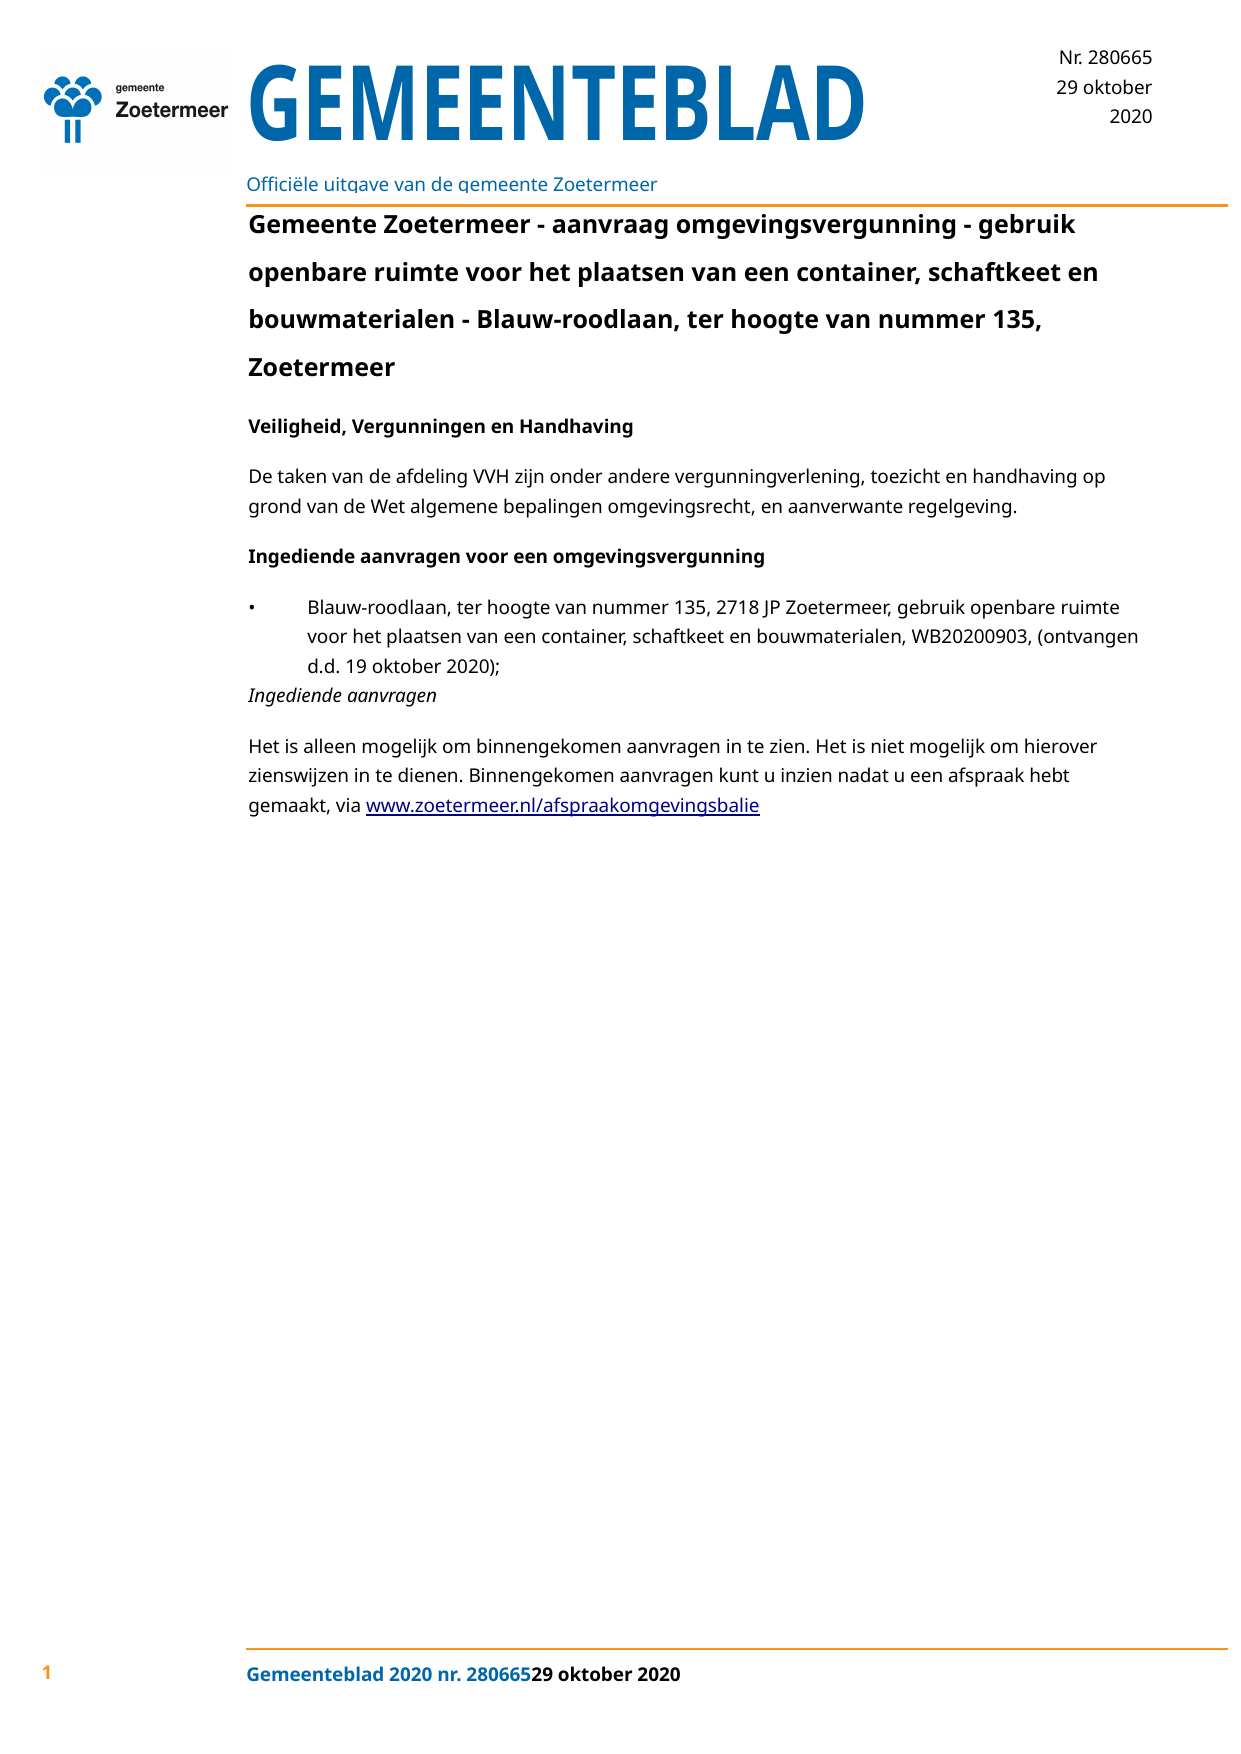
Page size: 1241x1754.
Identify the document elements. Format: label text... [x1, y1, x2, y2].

text Veiligheid, Vergunningen en Handhaving [248, 413, 1152, 439]
text Ingediende aanvragen [248, 683, 1152, 708]
picture [41, 47, 231, 172]
list Blauw-roodlaan, ter hoogte van nummer 135, 2718 JP Zoetermeer, gebruik openbare ruimte voor het plaatsen van een container, schaftkeet en bouwmaterialen, WB20200903, (ontvangen d.d. 19 oktober 2020); [248, 594, 1152, 679]
text Ingediende aanvragen voor een omgevingsvergunning [248, 543, 1152, 569]
text De taken van de afdeling VVH zijn onder andere vergunningverlening, toezicht en handhaving op grond van de Wet algemene bepalingen omgevingsrecht, en aanverwante regelgeving. [248, 463, 1152, 519]
text Het is alleen mogelijk om binnengekomen aanvragen in te zien. Het is niet mogelijk om hierover zienswijzen in te dienen. Binnengekomen aanvragen kunt u inzien nadat u een afspraak hebt gemaakt, via www.zoetermeer.nl/afspraakomgevingsbalie [248, 733, 1152, 818]
text Gemeente Zoetermeer - aanvraag omgevingsvergunning - gebruik openbare ruimte voor het plaatsen van een container, schaftkeet en bouwmaterialen - Blauw-roodlaan, ter hoogte van nummer 135, Zoetermeer [248, 207, 1152, 384]
